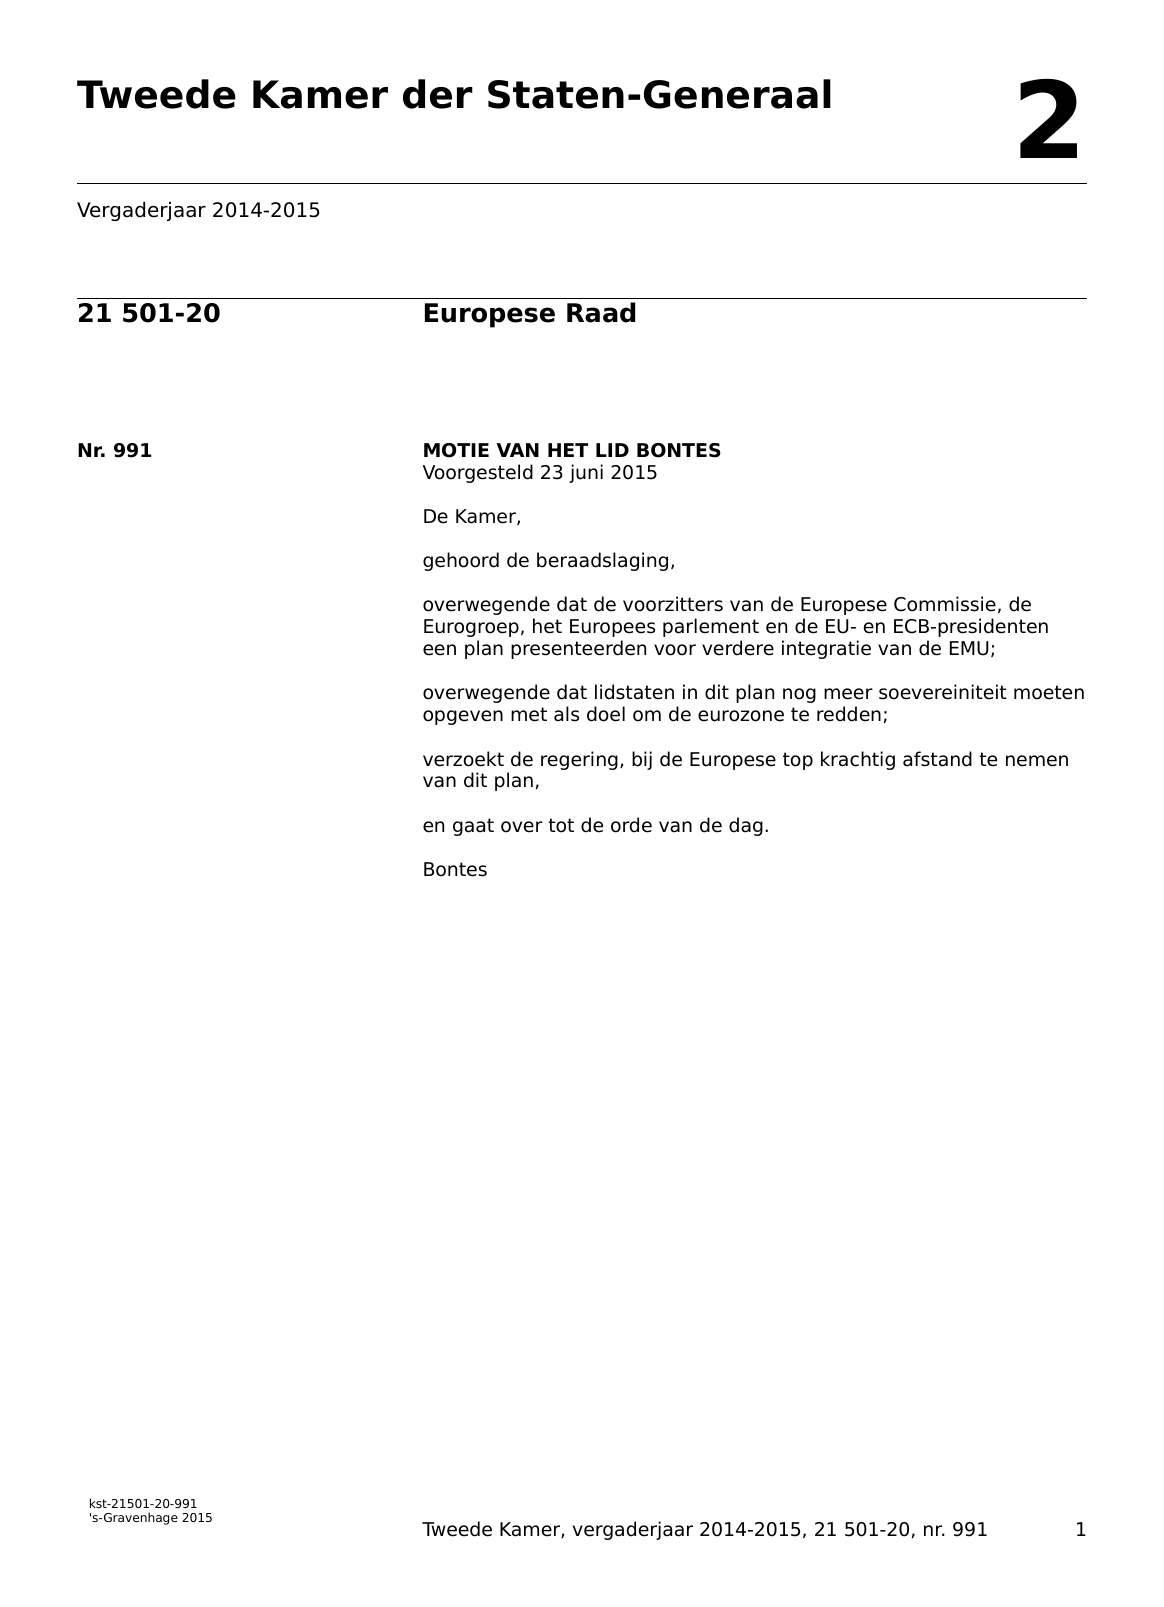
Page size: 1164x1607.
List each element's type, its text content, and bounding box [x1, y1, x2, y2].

text verzoekt de regering, bij de Europese top krachtig afstand te nemen van dit plan, [422, 748, 1087, 792]
subtitle Nr. 991 MOTIE VAN HET LID BONTES [77, 440, 1087, 462]
table_cell Vergaderjaar 2014-2015 [77, 184, 1087, 298]
table_header 2 [886, 59, 1087, 183]
text gehoord de beraadslaging, [422, 550, 1087, 572]
text overwegende dat de voorzitters van de Europese Commissie, de Eurogroep, het Europees parlement en de EU- en ECB-presidenten een plan presenteerden voor verdere integratie van de EMU; [422, 594, 1087, 660]
text De Kamer, [422, 506, 1087, 528]
text kst-21501-20-991 [88, 1497, 323, 1511]
text overwegende dat lidstaten in dit plan nog meer soevereiniteit moeten opgeven met als doel om de eurozone te redden; [422, 682, 1087, 726]
text Bontes [422, 859, 1087, 881]
subtitle 21 501-20 Europese Raad [77, 299, 1087, 329]
text Voorgesteld 23 juni 2015 [422, 462, 1087, 484]
table_header Tweede Kamer der Staten-Generaal [77, 59, 886, 183]
text en gaat over tot de orde van de dag. [422, 814, 1087, 837]
text 's-Gravenhage 2015 [88, 1511, 323, 1525]
